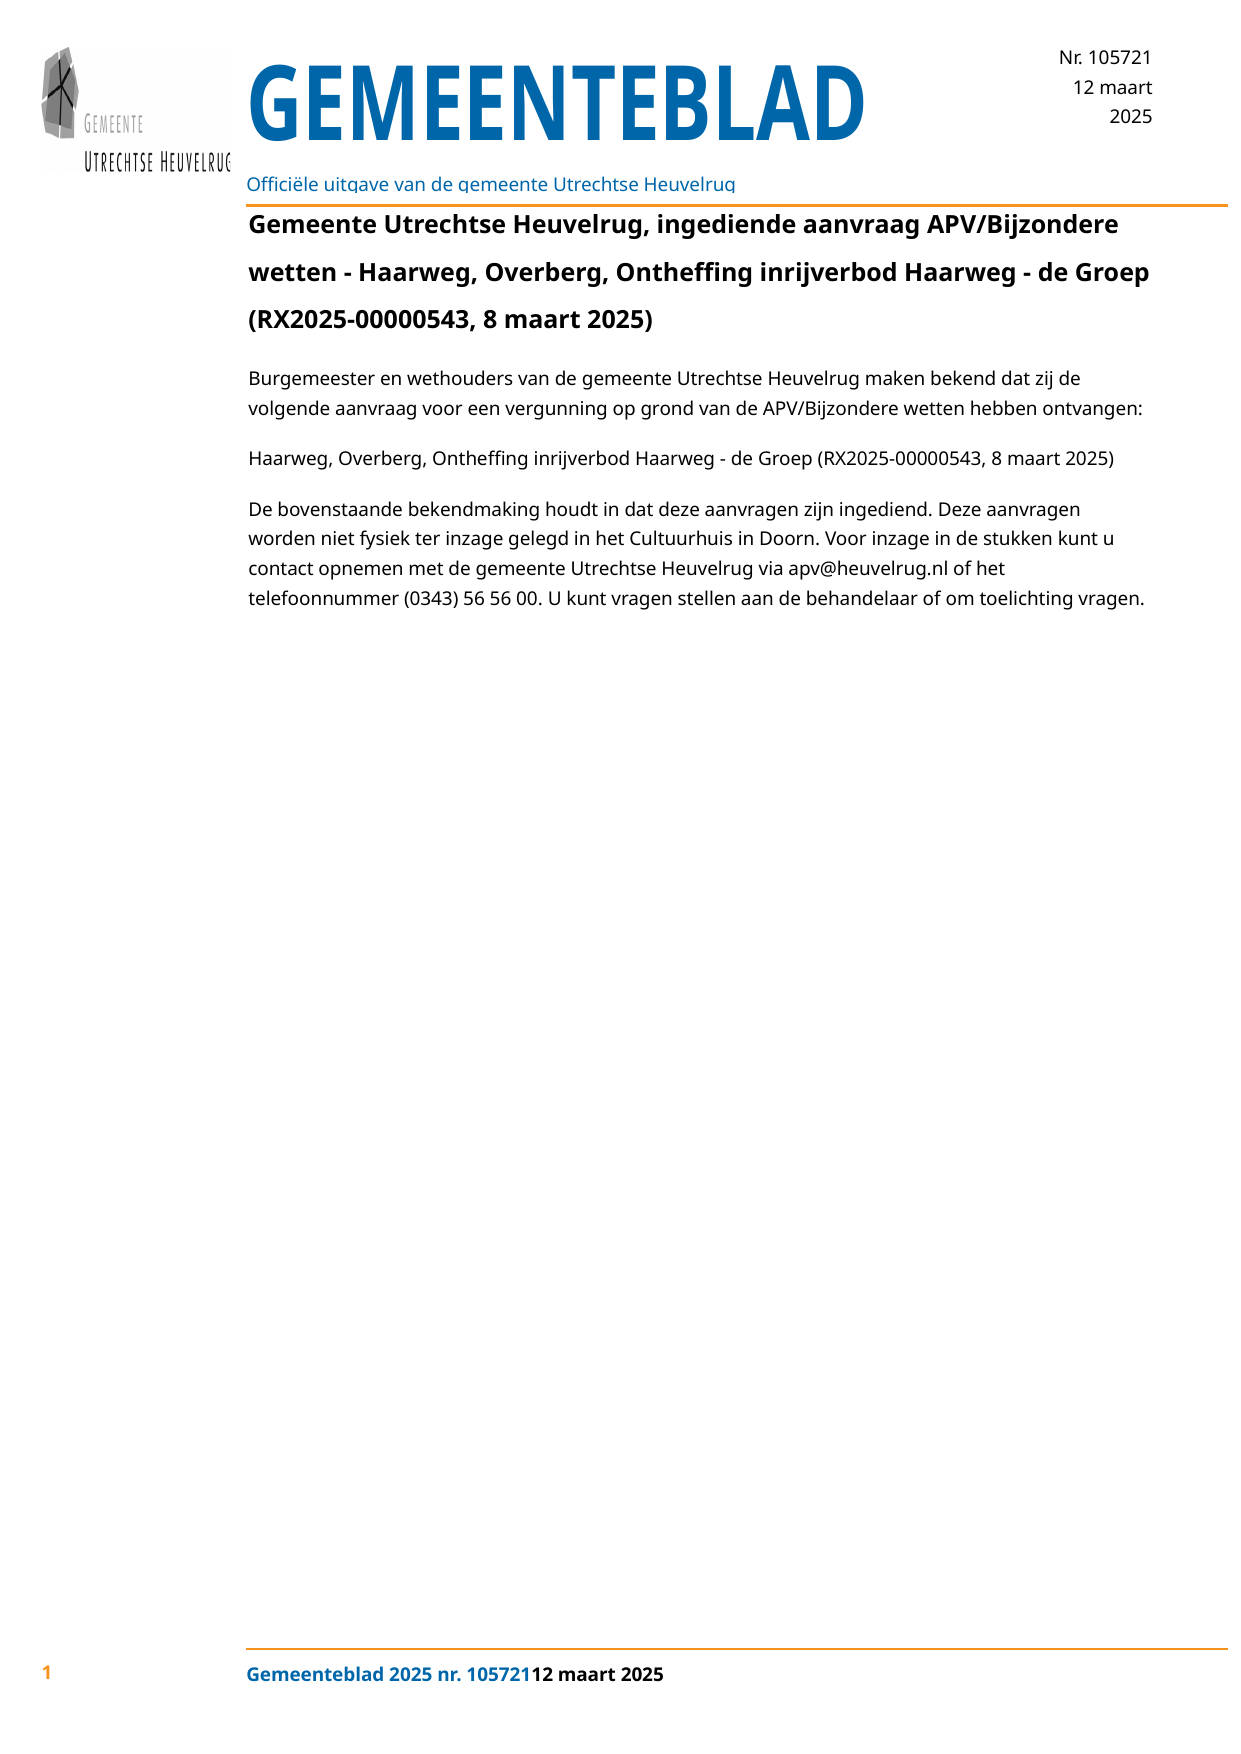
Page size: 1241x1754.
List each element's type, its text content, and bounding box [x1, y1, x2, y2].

text De bovenstaande bekendmaking houdt in dat deze aanvragen zijn ingediend. Deze aanvragen worden niet fysiek ter inzage gelegd in het Cultuurhuis in Doorn. Voor inzage in de stukken kunt u contact opnemen met de gemeente Utrechtse Heuvelrug via apv@heuvelrug.nl of het telefoonnummer (0343) 56 56 00. U kunt vragen stellen aan de behandelaar of om toelichting vragen. [248, 496, 1152, 610]
text Burgemeester en wethouders van de gemeente Utrechtse Heuvelrug maken bekend dat zij de volgende aanvraag voor een vergunning op grond van de APV/Bijzondere wetten hebben ontvangen: [248, 366, 1152, 421]
picture [41, 47, 231, 172]
text Gemeente Utrechtse Heuvelrug, ingediende aanvraag APV/Bijzondere wetten - Haarweg, Overberg, Ontheffing inrijverbod Haarweg - de Groep (RX2025-00000543, 8 maart 2025) [248, 207, 1152, 336]
text Haarweg, Overberg, Ontheffing inrijverbod Haarweg - de Groep (RX2025-00000543, 8 maart 2025) [248, 446, 1152, 471]
